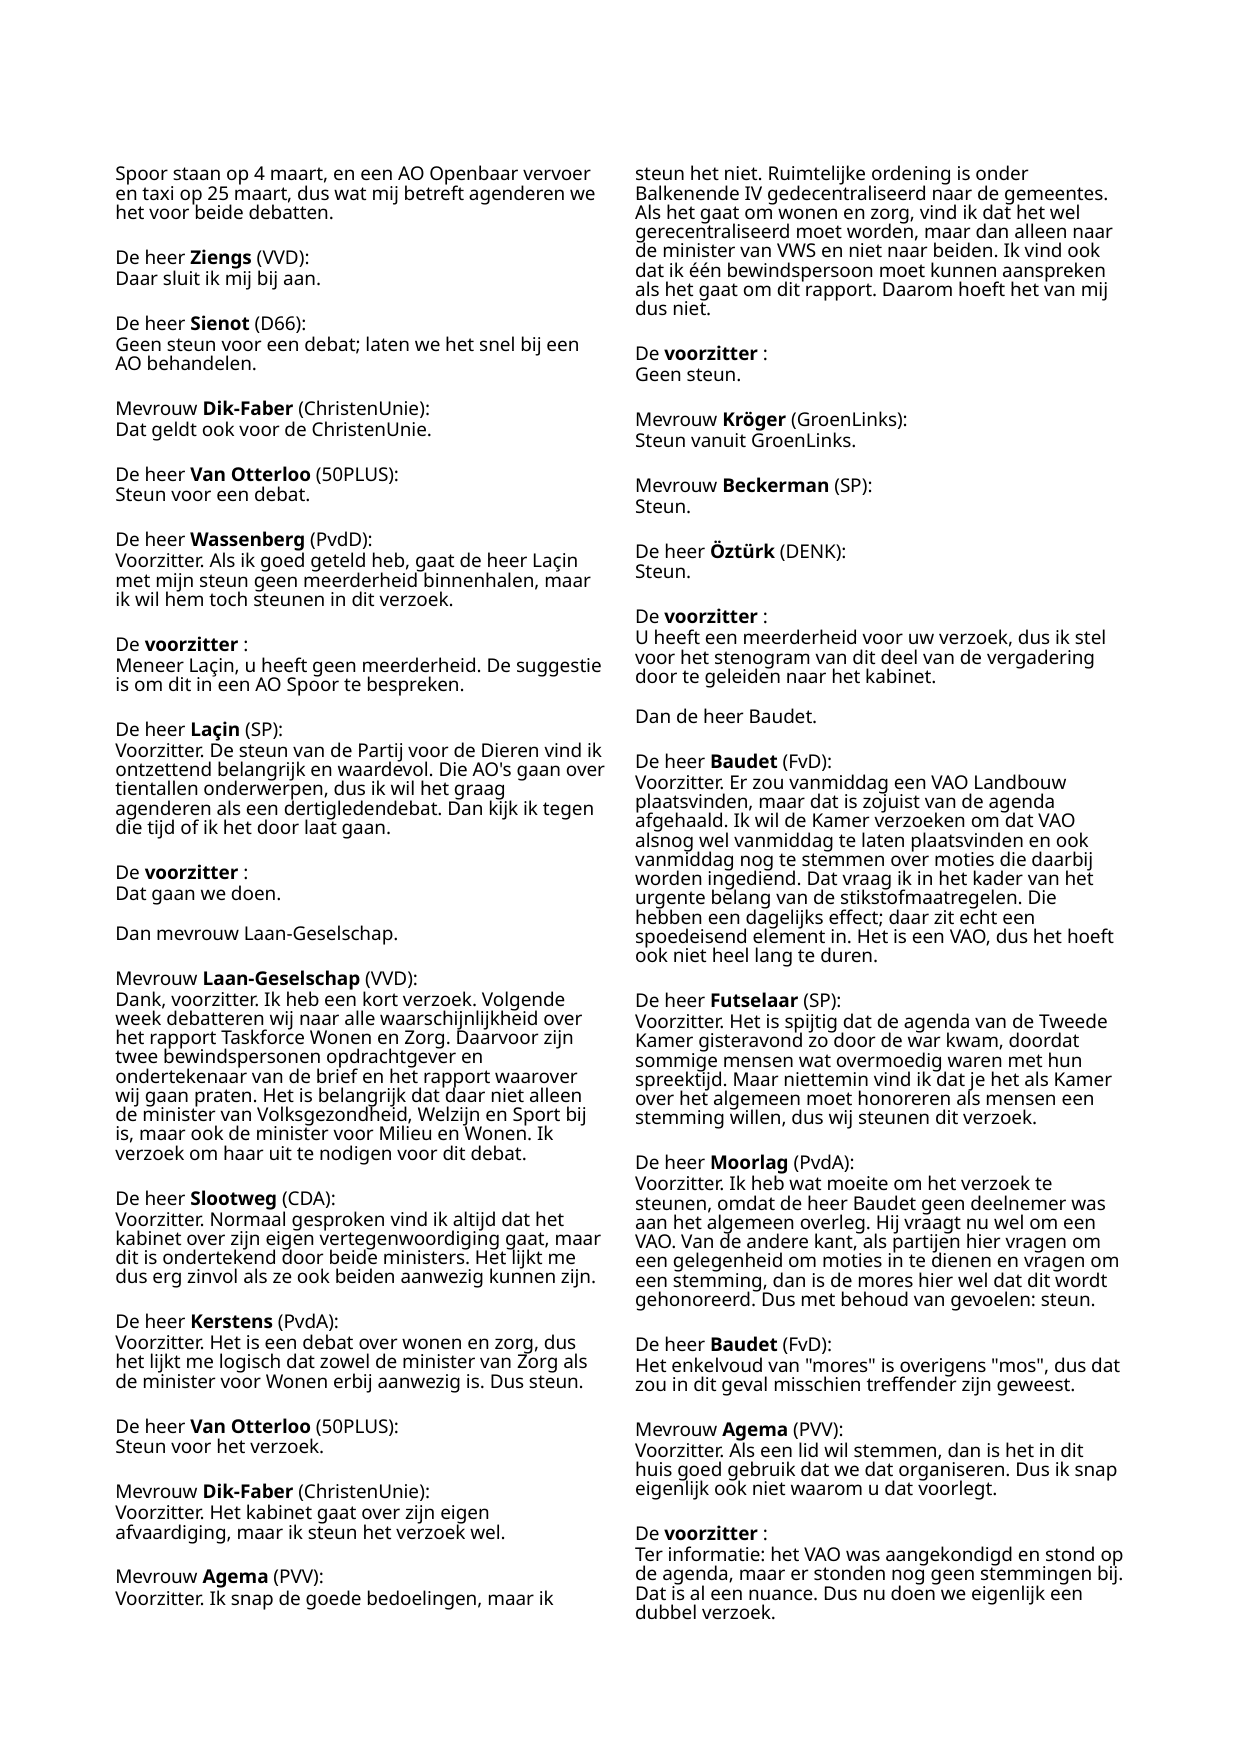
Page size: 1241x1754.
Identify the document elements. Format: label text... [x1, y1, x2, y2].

text Steun voor een debat. [115, 486, 605, 506]
text De voorzitter : [635, 604, 1125, 629]
text De heer Van Otterloo (50PLUS): [115, 1413, 605, 1438]
text De heer Slootweg (CDA): [115, 1185, 605, 1211]
text Voorzitter. Er zou vanmiddag een VAO Landbouw plaatsvinden, maar dat is zojuist van de agenda afgehaald. Ik wil de Kamer verzoeken om dat VAO alsnog wel vanmiddag te laten plaatsvinden en ook vanmiddag nog te stemmen over moties die daarbij worden ingediend. Dat vraag ik in het kader van het urgente belang van de stikstofmaatregelen. Die hebben een dagelijks effect; daar zit echt een spoedeisend element in. Het is een VAO, dus het hoeft ook niet heel lang te duren. [635, 774, 1125, 966]
text De heer Laçin (SP): [115, 716, 605, 742]
text Dank, voorzitter. Ik heb een kort verzoek. Volgende week debatteren wij naar alle waarschijnlijkheid over het rapport Taskforce Wonen en Zorg. Daarvoor zijn twee bewindspersonen opdrachtgever en ondertekenaar van de brief en het rapport waarover wij gaan praten. Het is belangrijk dat daar niet alleen de minister van Volksgezondheid, Welzijn en Sport bij is, maar ook de minister voor Milieu en Wonen. Ik verzoek om haar uit te nodigen voor dit debat. [115, 991, 605, 1164]
text De heer Moorlag (PvdA): [635, 1149, 1125, 1175]
text De heer Van Otterloo (50PLUS): [115, 461, 605, 486]
text Meneer Laçin, u heeft geen meerderheid. De suggestie is om dit in een AO Spoor te bespreken. [115, 657, 605, 695]
text Mevrouw Beckerman (SP): [635, 472, 1125, 498]
text Daar sluit ik mij bij aan. [115, 270, 605, 289]
text Mevrouw Kröger (GroenLinks): [635, 406, 1125, 432]
text Dan mevrouw Laan-Geselschap. [115, 925, 605, 944]
text Voorzitter. Het kabinet gaat over zijn eigen afvaardiging, maar ik steun het verzoek wel. [115, 1504, 605, 1543]
text De voorzitter : [115, 859, 605, 885]
text De voorzitter : [635, 340, 1125, 366]
text De heer Öztürk (DENK): [635, 538, 1125, 563]
text Dat gaan we doen. [115, 885, 605, 904]
text Steun. [635, 563, 1125, 583]
text De heer Ziengs (VVD): [115, 244, 605, 270]
text Voorzitter. Als ik goed geteld heb, gaat de heer Laçin met mijn steun geen meerderheid binnenhalen, maar ik wil hem toch steunen in dit verzoek. [115, 552, 605, 610]
text De heer Baudet (FvD): [635, 748, 1125, 774]
text De heer Sienot (D66): [115, 310, 605, 336]
text Mevrouw Laan-Geselschap (VVD): [115, 965, 605, 991]
text De heer Wassenberg (PvdD): [115, 527, 605, 552]
text Voorzitter. Als een lid wil stemmen, dan is het in dit huis goed gebruik dat we dat organiseren. Dus ik snap eigenlijk ook niet waarom u dat voorlegt. [635, 1442, 1125, 1499]
text Voorzitter. Het is spijtig dat de agenda van de Tweede Kamer gisteravond zo door de war kwam, doordat sommige mensen wat overmoedig waren met hun spreektijd. Maar niettemin vind ik dat je het als Kamer over het algemeen moet honoreren als mensen een stemming willen, dus wij steunen dit verzoek. [635, 1013, 1125, 1129]
text Steun. [635, 498, 1125, 517]
text steun het niet. Ruimtelijke ordening is onder Balkenende IV gedecentraliseerd naar de gemeentes. Als het gaat om wonen en zorg, vind ik dat het wel gerecentraliseerd moet worden, maar dan alleen naar de minister van VWS en niet naar beiden. Ik vind ook dat ik één bewindspersoon moet kunnen aanspreken als het gaat om dit rapport. Daarom hoeft het van mij dus niet. [635, 165, 1125, 319]
text Dat geldt ook voor de ChristenUnie. [115, 421, 605, 440]
text De voorzitter : [115, 631, 605, 657]
text De heer Kerstens (PvdA): [115, 1308, 605, 1334]
text U heeft een meerderheid voor uw verzoek, dus ik stel voor het stenogram van dit deel van de vergadering door te geleiden naar het kabinet. [635, 629, 1125, 687]
text De heer Baudet (FvD): [635, 1331, 1125, 1357]
text Dan de heer Baudet. [635, 708, 1125, 727]
text Voorzitter. De steun van de Partij voor de Dieren vind ik ontzettend belangrijk en waardevol. Die AO's gaan over tientallen onderwerpen, dus ik wil het graag agenderen als een dertigledendebat. Dan kijk ik tegen die tijd of ik het door laat gaan. [115, 742, 605, 838]
text Voorzitter. Ik heb wat moeite om het verzoek te steunen, omdat de heer Baudet geen deelnemer was aan het algemeen overleg. Hij vraagt nu wel om een VAO. Van de andere kant, als partijen hier vragen om een gelegenheid om moties in te dienen en vragen om een stemming, dan is de mores hier wel dat dit wordt gehonoreerd. Dus met behoud van gevoelen: steun. [635, 1175, 1125, 1310]
text Geen steun. [635, 366, 1125, 385]
text Ter informatie: het VAO was aangekondigd en stond op de agenda, maar er stonden nog geen stemmingen bij. Dat is al een nuance. Dus nu doen we eigenlijk een dubbel verzoek. [635, 1546, 1125, 1623]
text De voorzitter : [635, 1520, 1125, 1546]
text Spoor staan op 4 maart, en een AO Openbaar vervoer en taxi op 25 maart, dus wat mij betreft agenderen we het voor beide debatten. [115, 165, 605, 223]
text Voorzitter. Ik snap de goede bedoelingen, maar ik [115, 1589, 605, 1609]
text Mevrouw Agema (PVV): [635, 1416, 1125, 1442]
text De heer Futselaar (SP): [635, 987, 1125, 1013]
text Steun vanuit GroenLinks. [635, 432, 1125, 451]
text Mevrouw Dik-Faber (ChristenUnie): [115, 1479, 605, 1504]
text Mevrouw Agema (PVV): [115, 1564, 605, 1589]
text Voorzitter. Normaal gesproken vind ik altijd dat het kabinet over zijn eigen vertegenwoordiging gaat, maar dit is ondertekend door beide ministers. Het lijkt me dus erg zinvol als ze ook beiden aanwezig kunnen zijn. [115, 1211, 605, 1288]
text Steun voor het verzoek. [115, 1438, 605, 1458]
text Voorzitter. Het is een debat over wonen en zorg, dus het lijkt me logisch dat zowel de minister van Zorg als de minister voor Wonen erbij aanwezig is. Dus steun. [115, 1334, 605, 1392]
text Het enkelvoud van "mores" is overigens "mos", dus dat zou in dit geval misschien treffender zijn geweest. [635, 1357, 1125, 1395]
text Mevrouw Dik-Faber (ChristenUnie): [115, 395, 605, 421]
text Geen steun voor een debat; laten we het snel bij een AO behandelen. [115, 336, 605, 374]
